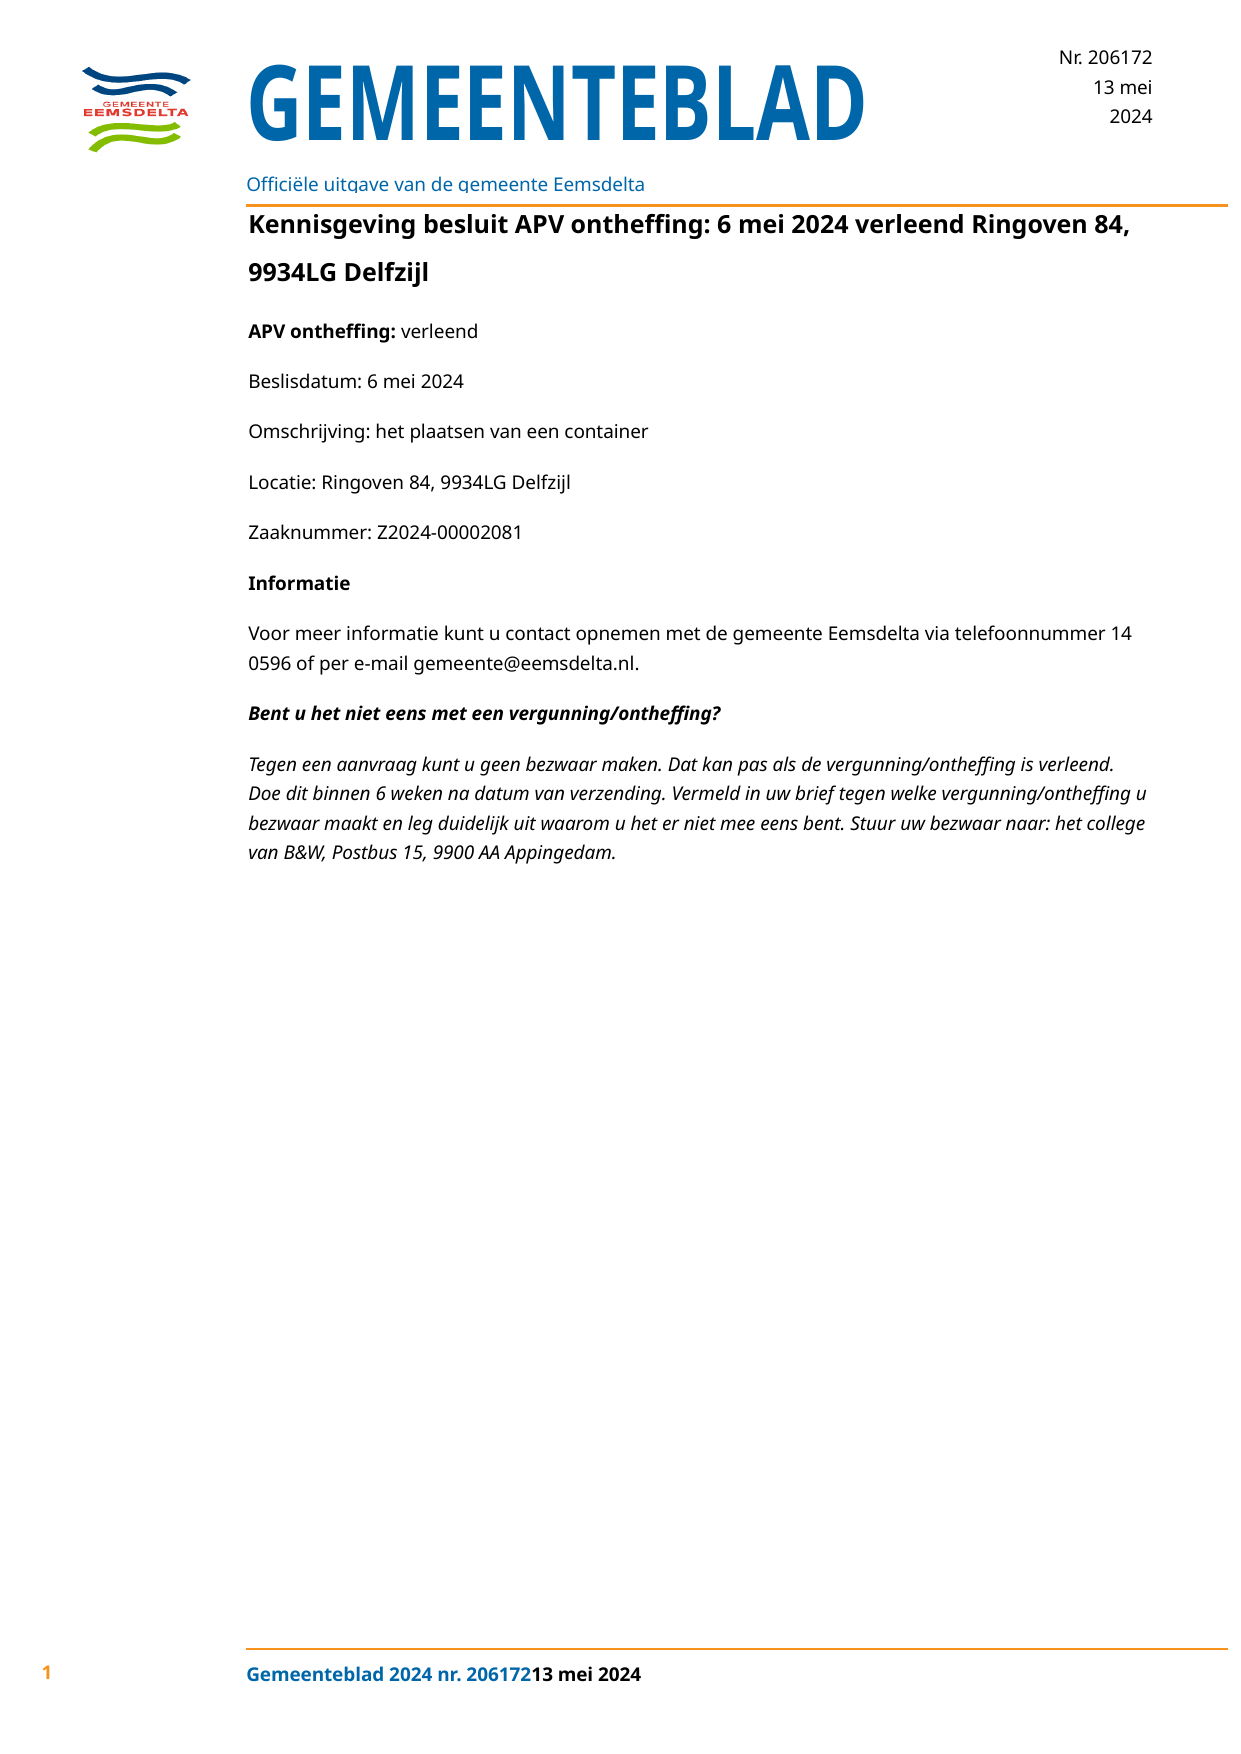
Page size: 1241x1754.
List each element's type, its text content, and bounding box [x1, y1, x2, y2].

text Voor meer informatie kunt u contact opnemen met de gemeente Eemsdelta via telefoonnummer 14 0596 of per e-mail gemeente@eemsdelta.nl. [248, 620, 1152, 676]
text Beslisdatum: 6 mei 2024 [248, 368, 1152, 394]
text Zaaknummer: Z2024-00002081 [248, 519, 1152, 545]
text Omschrijving: het plaatsen van een container [248, 419, 1152, 444]
text Informatie [248, 570, 1152, 596]
text APV ontheffing: verleend [248, 318, 1152, 344]
text Bent u het niet eens met een vergunning/ontheffing? [248, 700, 1152, 726]
text Kennisgeving besluit APV ontheffing: 6 mei 2024 verleend Ringoven 84, 9934LG Delfzijl [248, 207, 1152, 288]
text Locatie: Ringoven 84, 9934LG Delfzijl [248, 469, 1152, 495]
text Tegen een aanvraag kunt u geen bezwaar maken. Dat kan pas als de vergunning/ontheffing is verleend. Doe dit binnen 6 weken na datum van verzending. Vermeld in uw brief tegen welke vergunning/ontheffing u bezwaar maakt en leg duidelijk uit waarom u het er niet mee eens bent. Stuur uw bezwaar naar: het college van B&W, Postbus 15, 9900 AA Appingedam. [248, 751, 1152, 865]
picture [41, 47, 231, 172]
